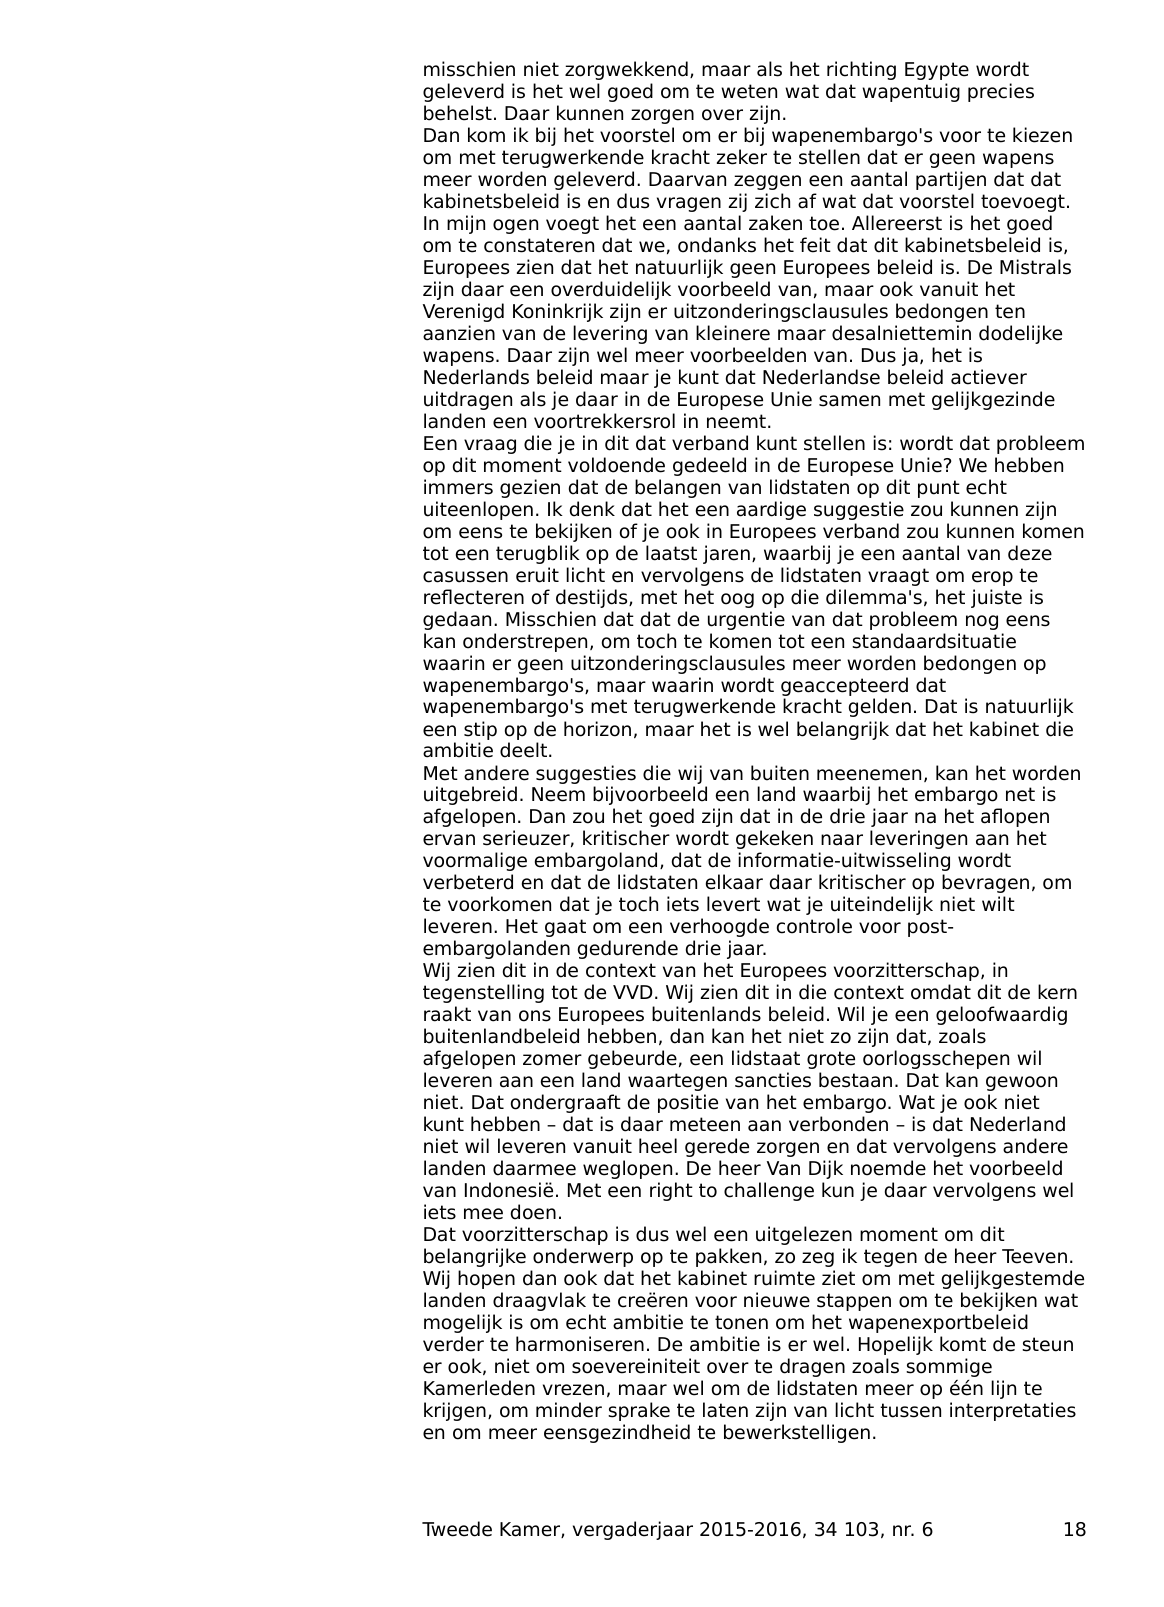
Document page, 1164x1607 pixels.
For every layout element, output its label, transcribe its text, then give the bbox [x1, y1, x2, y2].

text Dan kom ik bij het voorstel om er bij wapenembargo's voor te kiezen om met terugwerkende kracht zeker te stellen dat er geen wapens meer worden geleverd. Daarvan zeggen een aantal partijen dat dat kabinetsbeleid is en dus vragen zij zich af wat dat voorstel toevoegt. In mijn ogen voegt het een aantal zaken toe. Allereerst is het goed om te constateren dat we, ondanks het feit dat dit kabinetsbeleid is, Europees zien dat het natuurlijk geen Europees beleid is. De Mistrals zijn daar een overduidelijk voorbeeld van, maar ook vanuit het Verenigd Koninkrijk zijn er uitzonderingsclausules bedongen ten aanzien van de levering van kleinere maar desalniettemin dodelijke wapens. Daar zijn wel meer voorbeelden van. Dus ja, het is Nederlands beleid maar je kunt dat Nederlandse beleid actiever uitdragen als je daar in de Europese Unie samen met gelijkgezinde landen een voortrekkersrol in neemt. [422, 125, 1087, 433]
text Dat voorzitterschap is dus wel een uitgelezen moment om dit belangrijke onderwerp op te pakken, zo zeg ik tegen de heer Teeven. Wij hopen dan ook dat het kabinet ruimte ziet om met gelijkgestemde landen draagvlak te creëren voor nieuwe stappen om te bekijken wat mogelijk is om echt ambitie te tonen om het wapenexportbeleid verder te harmoniseren. De ambitie is er wel. Hopelijk komt de steun er ook, niet om soevereiniteit over te dragen zoals sommige Kamerleden vrezen, maar wel om de lidstaten meer op één lijn te krijgen, om minder sprake te laten zijn van licht tussen interpretaties en om meer eensgezindheid te bewerkstelligen. [422, 1224, 1087, 1444]
text Een vraag die je in dit dat verband kunt stellen is: wordt dat probleem op dit moment voldoende gedeeld in de Europese Unie? We hebben immers gezien dat de belangen van lidstaten op dit punt echt uiteenlopen. Ik denk dat het een aardige suggestie zou kunnen zijn om eens te bekijken of je ook in Europees verband zou kunnen komen tot een terugblik op de laatst jaren, waarbij je een aantal van deze casussen eruit licht en vervolgens de lidstaten vraagt om erop te reflecteren of destijds, met het oog op die dilemma's, het juiste is gedaan. Misschien dat dat de urgentie van dat probleem nog eens kan onderstrepen, om toch te komen tot een standaardsituatie waarin er geen uitzonderingsclausules meer worden bedongen op wapenembargo's, maar waarin wordt geaccepteerd dat wapenembargo's met terugwerkende kracht gelden. Dat is natuurlijk een stip op de horizon, maar het is wel belangrijk dat het kabinet die ambitie deelt. [422, 433, 1087, 762]
text misschien niet zorgwekkend, maar als het richting Egypte wordt geleverd is het wel goed om te weten wat dat wapentuig precies behelst. Daar kunnen zorgen over zijn. [422, 59, 1087, 125]
text Wij zien dit in de context van het Europees voorzitterschap, in tegenstelling tot de VVD. Wij zien dit in die context omdat dit de kern raakt van ons Europees buitenlands beleid. Wil je een geloofwaardig buitenlandbeleid hebben, dan kan het niet zo zijn dat, zoals afgelopen zomer gebeurde, een lidstaat grote oorlogsschepen wil leveren aan een land waartegen sancties bestaan. Dat kan gewoon niet. Dat ondergraaft de positie van het embargo. Wat je ook niet kunt hebben – dat is daar meteen aan verbonden – is dat Nederland niet wil leveren vanuit heel gerede zorgen en dat vervolgens andere landen daarmee weglopen. De heer Van Dijk noemde het voorbeeld van Indonesië. Met een right to challenge kun je daar vervolgens wel iets mee doen. [422, 960, 1087, 1224]
text Met andere suggesties die wij van buiten meenemen, kan het worden uitgebreid. Neem bijvoorbeeld een land waarbij het embargo net is afgelopen. Dan zou het goed zijn dat in de drie jaar na het aflopen ervan serieuzer, kritischer wordt gekeken naar leveringen aan het voormalige embargoland, dat de informatie-uitwisseling wordt verbeterd en dat de lidstaten elkaar daar kritischer op bevragen, om te voorkomen dat je toch iets levert wat je uiteindelijk niet wilt leveren. Het gaat om een verhoogde controle voor post-embargolanden gedurende drie jaar. [422, 762, 1087, 960]
